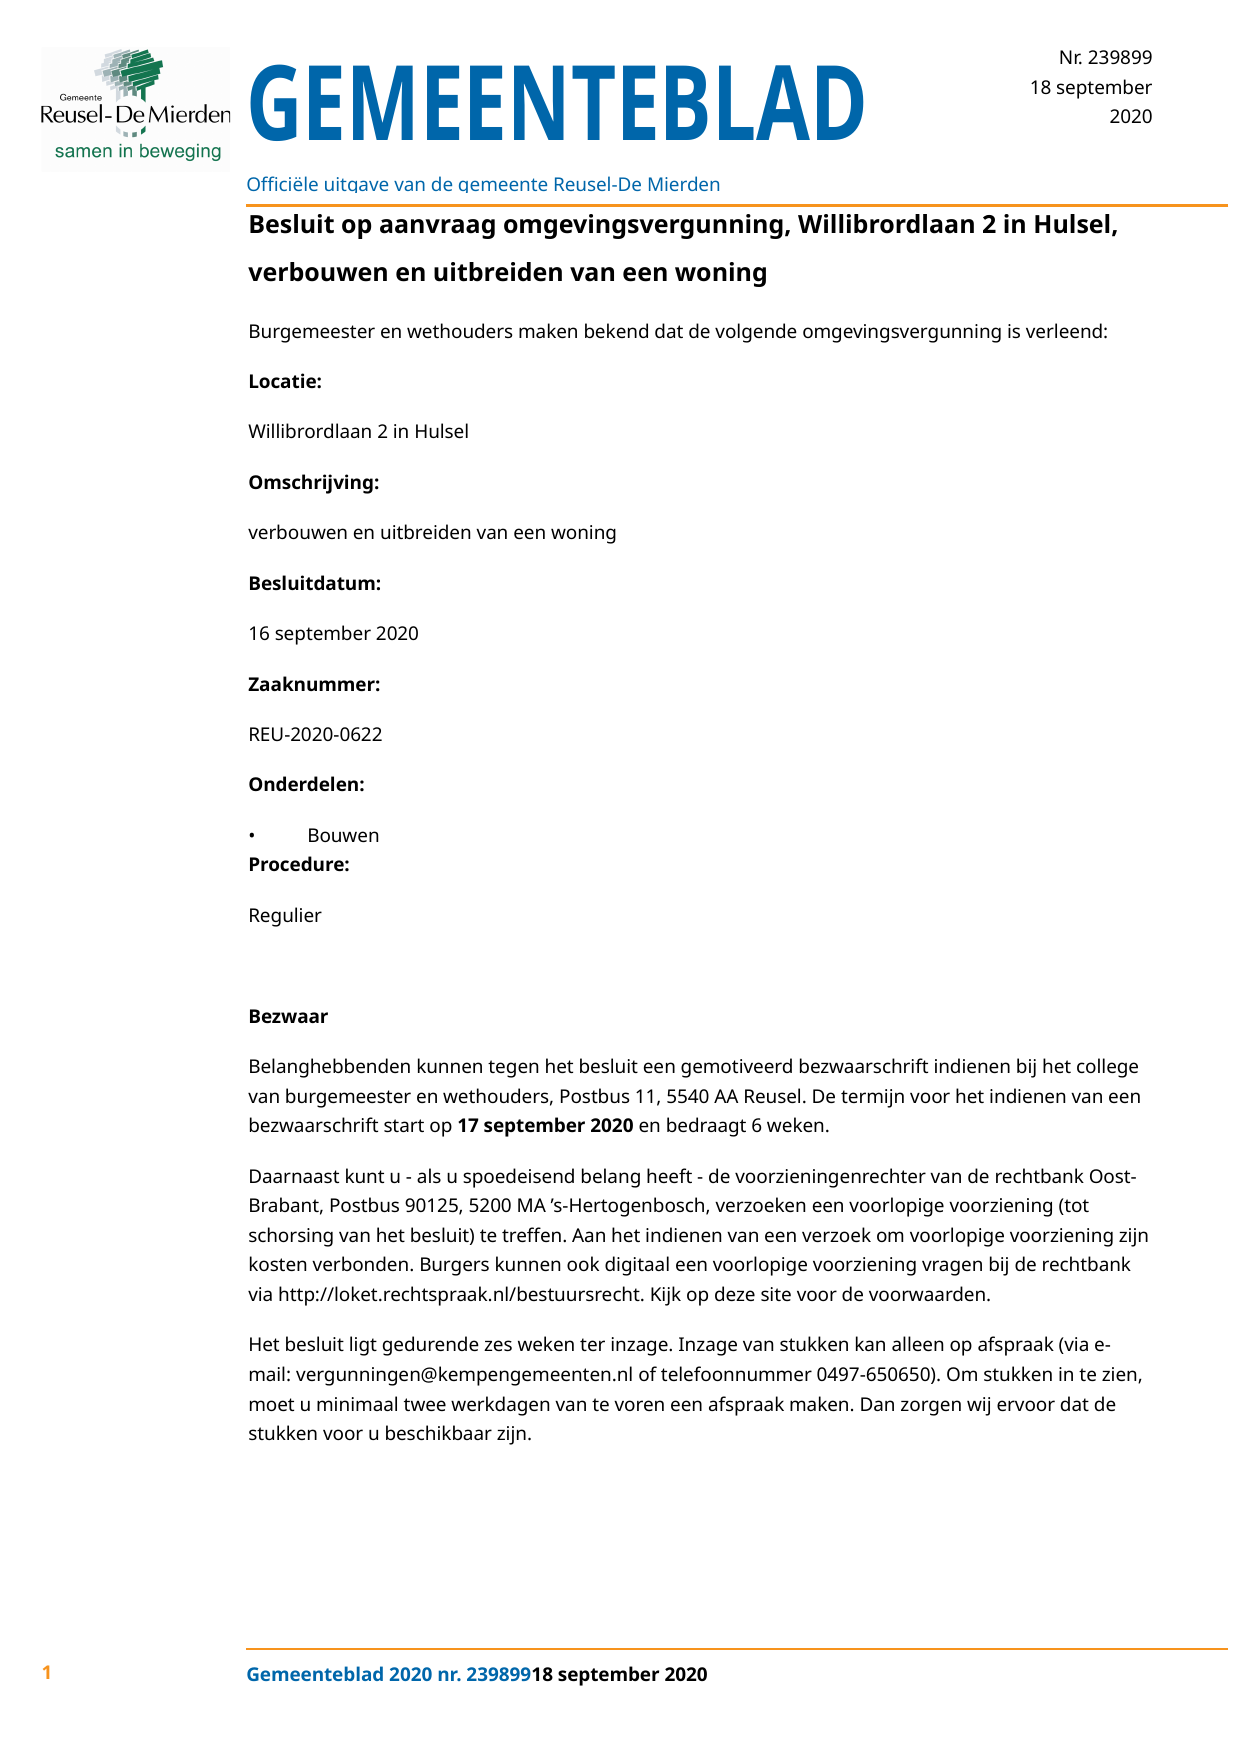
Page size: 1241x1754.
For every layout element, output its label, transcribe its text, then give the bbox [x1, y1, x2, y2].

text 16 september 2020 [248, 620, 1152, 646]
text Belanghebbenden kunnen tegen het besluit een gemotiveerd bezwaarschrift indienen bij het college van burgemeester en wethouders, Postbus 11, 5540 AA Reusel. De termijn voor het indienen van een bezwaarschrift start op 17 september 2020 en bedraagt 6 weken. [248, 1053, 1152, 1138]
text Zaaknummer: [248, 671, 1152, 697]
text Omschrijving: [248, 469, 1152, 495]
text Burgemeester en wethouders maken bekend dat de volgende omgevingsvergunning is verleend: [248, 318, 1152, 344]
text Procedure: [248, 852, 1152, 877]
text Locatie: [248, 368, 1152, 394]
list Bouwen [248, 822, 1152, 848]
text Besluit op aanvraag omgevingsvergunning, Willibrordlaan 2 in Hulsel, verbouwen en uitbreiden van een woning [248, 207, 1152, 288]
text Willibrordlaan 2 in Hulsel [248, 419, 1152, 444]
text Regulier [248, 902, 1152, 928]
text Bezwaar [248, 1003, 1152, 1029]
picture [41, 47, 231, 172]
text Het besluit ligt gedurende zes weken ter inzage. Inzage van stukken kan alleen op afspraak (via e-mail: vergunningen@kempengemeenten.nl of telefoonnummer 0497-650650). Om stukken in te zien, moet u minimaal twee werkdagen van te voren een afspraak maken. Dan zorgen wij ervoor dat de stukken voor u beschikbaar zijn. [248, 1332, 1152, 1446]
text Besluitdatum: [248, 570, 1152, 596]
text Daarnaast kunt u - als u spoedeisend belang heeft - de voorzieningenrechter van de rechtbank Oost-Brabant, Postbus 90125, 5200 MA ’s-Hertogenbosch, verzoeken een voorlopige voorziening (tot schorsing van het besluit) te treffen. Aan het indienen van een verzoek om voorlopige voorziening zijn kosten verbonden. Burgers kunnen ook digitaal een voorlopige voorziening vragen bij de rechtbank via http://loket.rechtspraak.nl/bestuursrecht. Kijk op deze site voor de voorwaarden. [248, 1163, 1152, 1307]
text verbouwen en uitbreiden van een woning [248, 519, 1152, 545]
text Onderdelen: [248, 772, 1152, 797]
text REU-2020-0622 [248, 721, 1152, 747]
